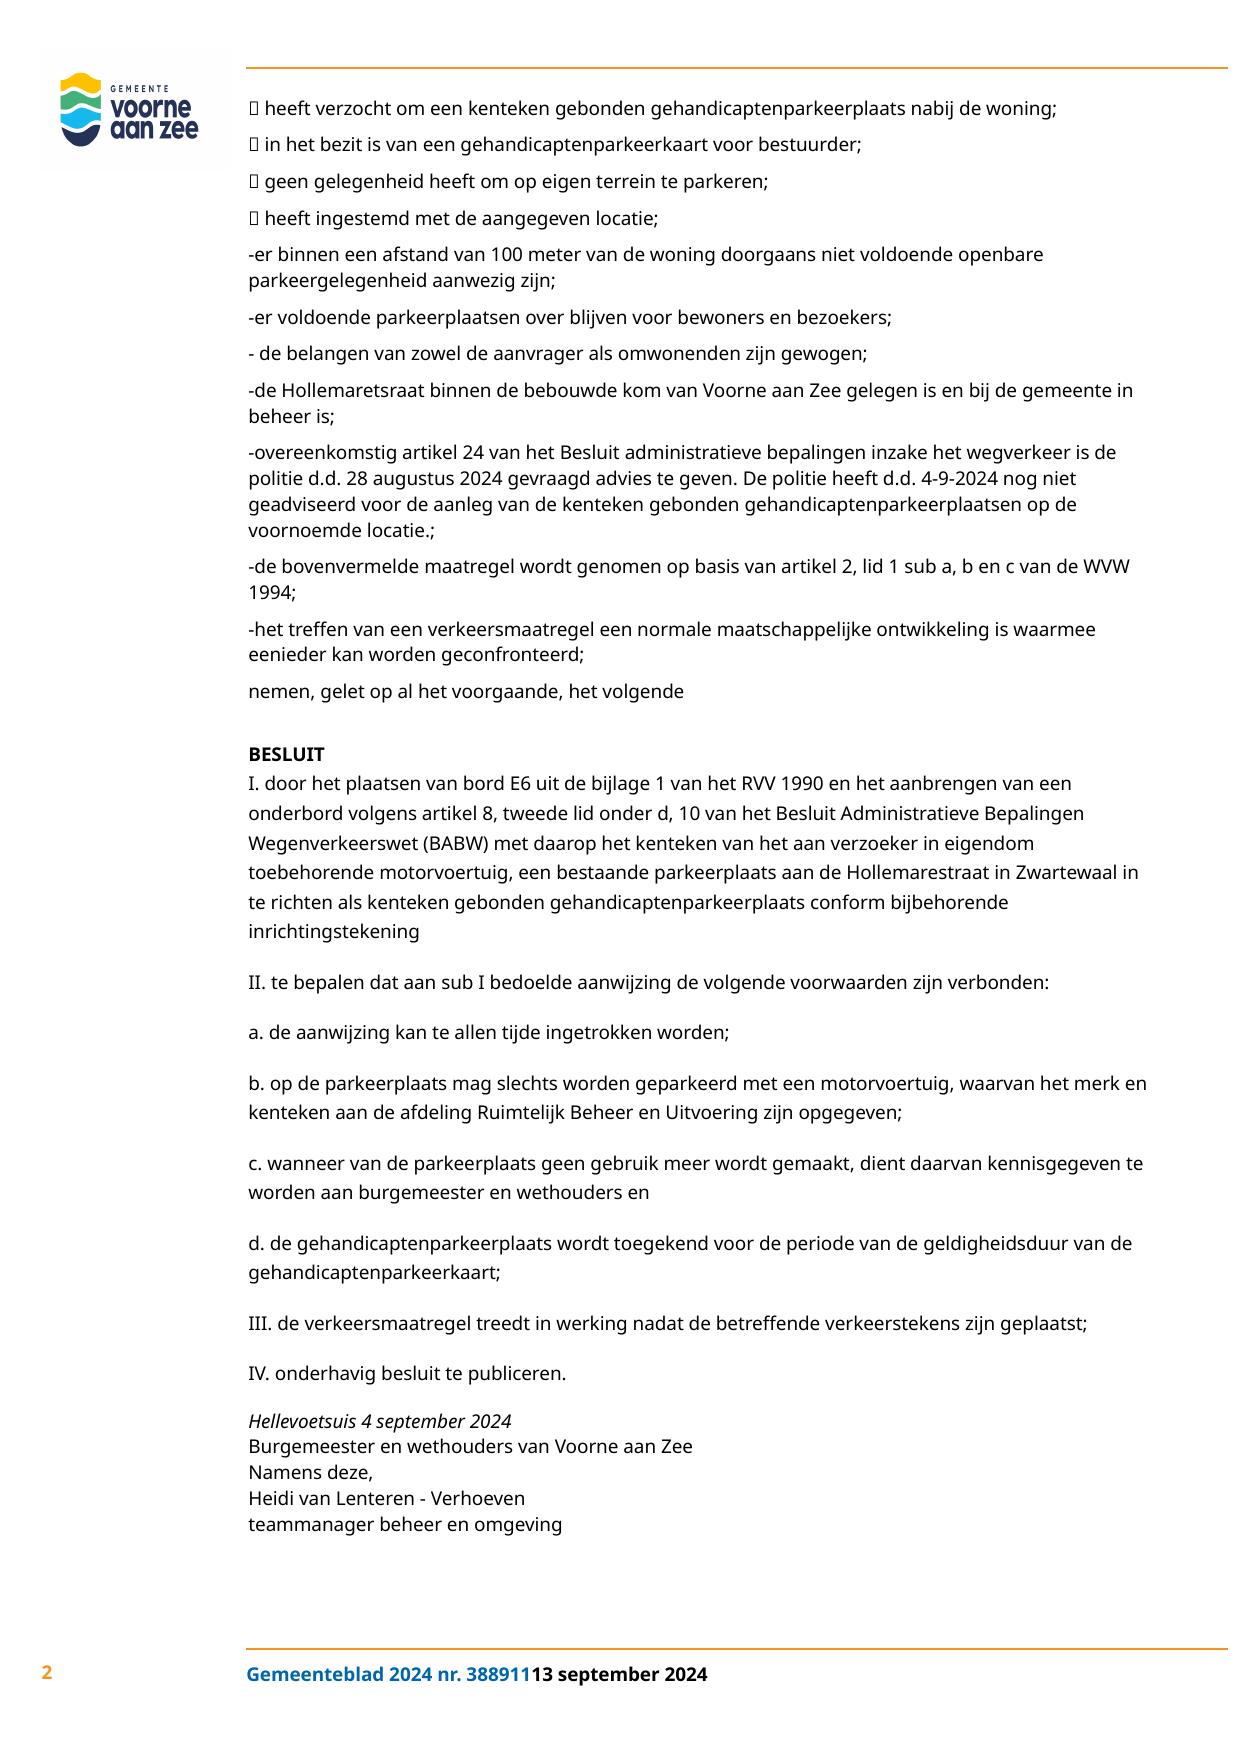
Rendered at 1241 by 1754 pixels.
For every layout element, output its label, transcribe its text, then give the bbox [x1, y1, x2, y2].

text -overeenkomstig artikel 24 van het Besluit administratieve bepalingen inzake het wegverkeer is de politie d.d. 28 augustus 2024 gevraagd advies te geven. De politie heeft d.d. 4-9-2024 nog niet geadviseerd voor de aanleg van de kenteken gebonden gehandicaptenparkeerplaatsen op de voornoemde locatie.; [248, 439, 1152, 542]
text Burgemeester en wethouders van Voorne aan Zee [248, 1434, 1152, 1459]
text d. de gehandicaptenparkeerplaats wordt toegekend voor de periode van de geldigheidsduur van de gehandicaptenparkeerkaart; [248, 1230, 1152, 1285]
text nemen, gelet op al het voorgaande, het volgende [248, 678, 1152, 704]
text  geen gelegenheid heeft om op eigen terrein te parkeren; [248, 168, 1152, 194]
text BESLUIT [248, 741, 1152, 767]
text Namens deze, [248, 1459, 1152, 1485]
text I. door het plaatsen van bord E6 uit de bijlage 1 van het RVV 1990 en het aanbrengen van een onderbord volgens artikel 8, tweede lid onder d, 10 van het Besluit Administratieve Bepalingen Wegenverkeerswet (BABW) met daarop het kenteken van het aan verzoeker in eigendom toebehorende motorvoertuig, een bestaande parkeerplaats aan de Hollemarestraat in Zwartewaal in te richten als kenteken gebonden gehandicaptenparkeerplaats conform bijbehorende inrichtingstekening [248, 771, 1152, 944]
text -er binnen een afstand van 100 meter van de woning doorgaans niet voldoende openbare parkeergelegenheid aanwezig zijn; [248, 241, 1152, 293]
text c. wanneer van de parkeerplaats geen gebruik meer wordt gemaakt, dient daarvan kennisgegeven te worden aan burgemeester en wethouders en [248, 1150, 1152, 1205]
text -het treffen van een verkeersmaatregel een normale maatschappelijke ontwikkeling is waarmee eenieder kan worden geconfronteerd; [248, 616, 1152, 667]
text IV. onderhavig besluit te publiceren. [248, 1360, 1152, 1386]
text  heeft ingestemd met de aangegeven locatie; [248, 205, 1152, 231]
text -er voldoende parkeerplaatsen over blijven voor bewoners en bezoekers; [248, 304, 1152, 329]
text Heidi van Lenteren - Verhoeven [248, 1485, 1152, 1511]
text -de bovenvermelde maatregel wordt genomen op basis van artikel 2, lid 1 sub a, b en c van de WVW 1994; [248, 553, 1152, 605]
picture [41, 47, 231, 172]
text  in het bezit is van een gehandicaptenparkeerkaart voor bestuurder; [248, 131, 1152, 157]
text - de belangen van zowel de aanvrager als omwonenden zijn gewogen; [248, 341, 1152, 366]
text  heeft verzocht om een kenteken gebonden gehandicaptenparkeerplaats nabij de woning; [248, 95, 1152, 121]
text a. de aanwijzing kan te allen tijde ingetrokken worden; [248, 1019, 1152, 1045]
text III. de verkeersmaatregel treedt in werking nadat de betreffende verkeerstekens zijn geplaatst; [248, 1310, 1152, 1335]
text -de Hollemaretsraat binnen de bebouwde kom van Voorne aan Zee gelegen is en bij de gemeente in beheer is; [248, 377, 1152, 429]
text b. op de parkeerplaats mag slechts worden geparkeerd met een motorvoertuig, waarvan het merk en kenteken aan de afdeling Ruimtelijk Beheer en Uitvoering zijn opgegeven; [248, 1070, 1152, 1125]
text Hellevoetsuis 4 september 2024 [248, 1408, 1152, 1434]
text II. te bepalen dat aan sub I bedoelde aanwijzing de volgende voorwaarden zijn verbonden: [248, 969, 1152, 994]
text teammanager beheer en omgeving [248, 1511, 1152, 1537]
